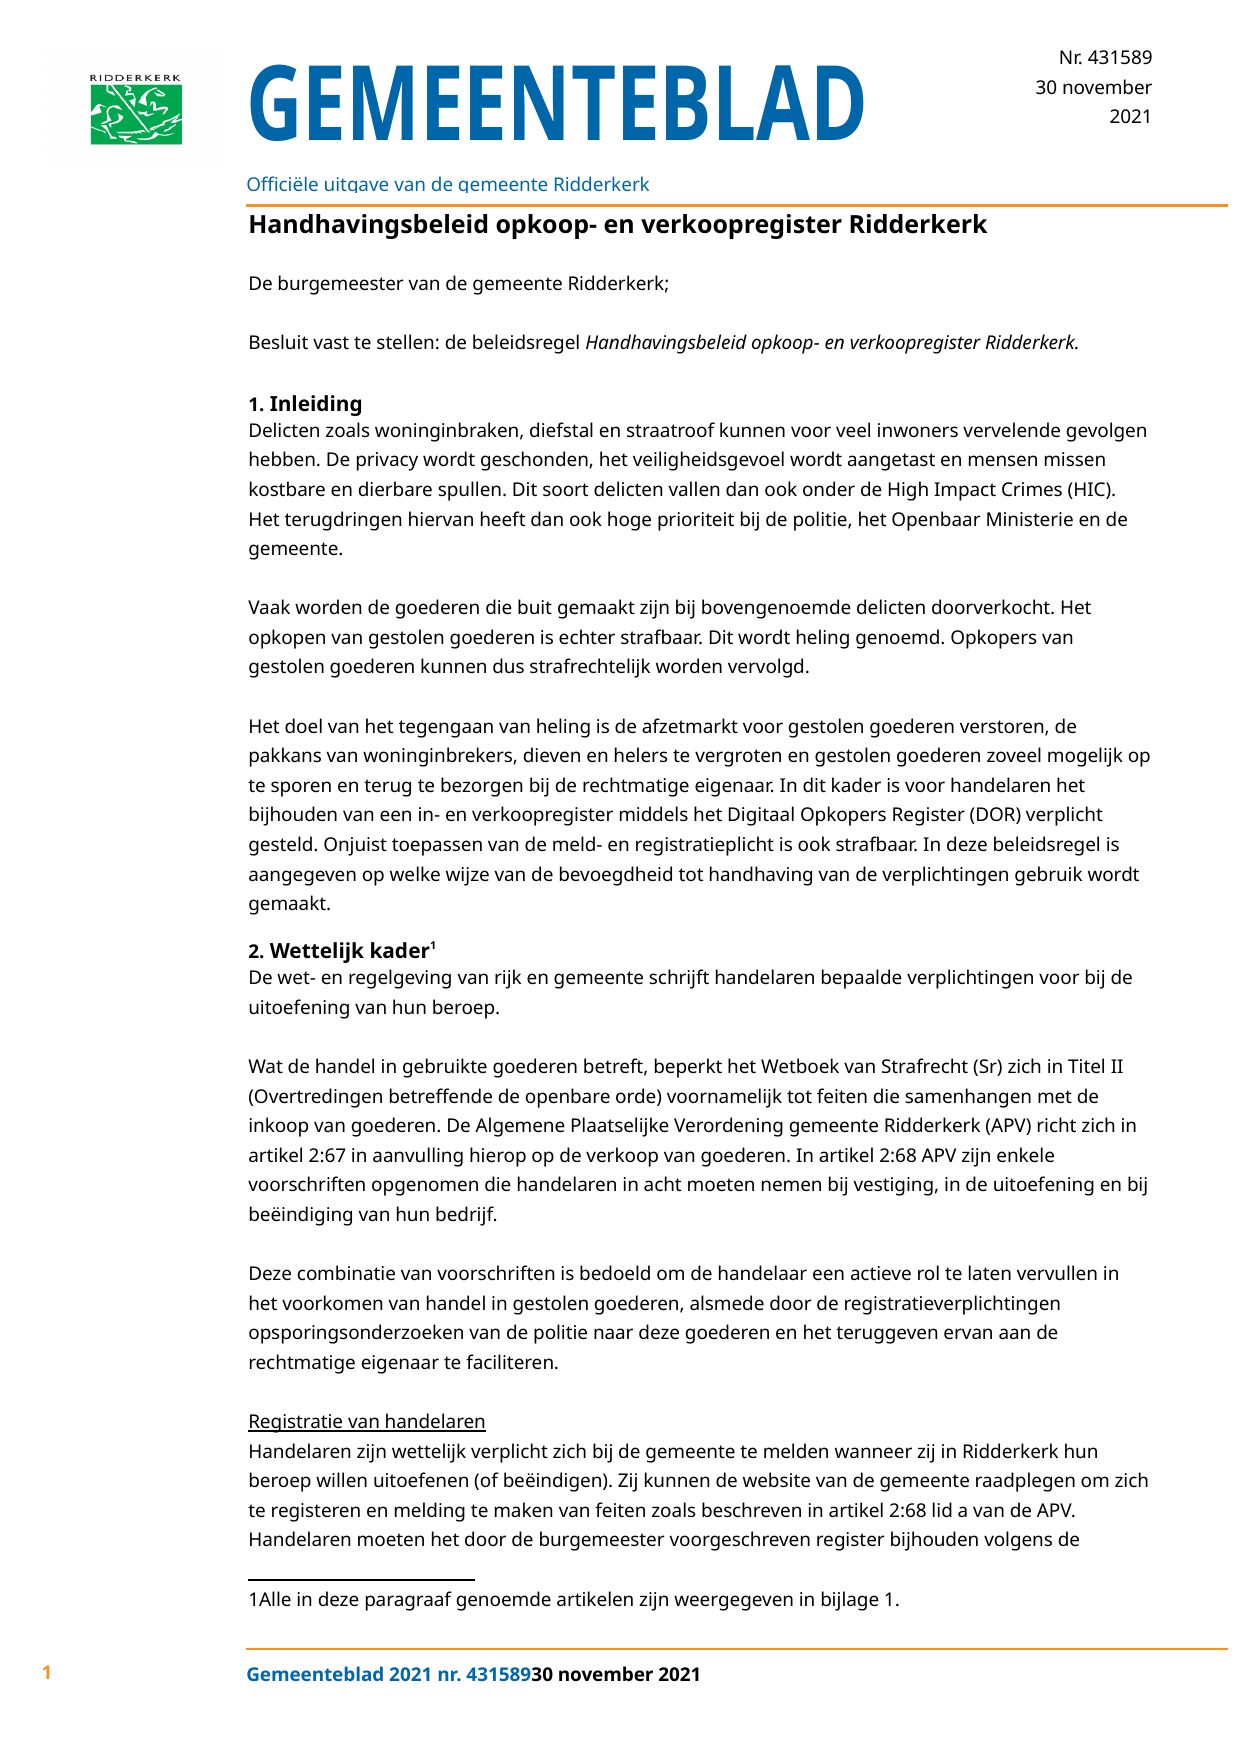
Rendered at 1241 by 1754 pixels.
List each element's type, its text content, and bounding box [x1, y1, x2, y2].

text Besluit vast te stellen: de beleidsregel Handhavingsbeleid opkoop- en verkoopregister Ridderkerk. [248, 329, 1152, 355]
text 1. Inleiding [248, 389, 1152, 417]
picture [41, 47, 231, 172]
text Wat de handel in gebruikte goederen betreft, beperkt het Wetboek van Strafrecht (Sr) zich in Titel II (Overtredingen betreffende de openbare orde) voornamelijk tot feiten die samenhangen met de inkoop van goederen. De Algemene Plaatselijke Verordening gemeente Ridderkerk (APV) richt zich in artikel 2:67 in aanvulling hierop op de verkoop van goederen. In artikel 2:68 APV zijn enkele voorschriften opgenomen die handelaren in acht moeten nemen bij vestiging, in de uitoefening en bij beëindiging van hun bedrijf. [248, 1053, 1152, 1227]
text De burgemeester van de gemeente Ridderkerk; [248, 270, 1152, 296]
text Deze combinatie van voorschriften is bedoeld om de handelaar een actieve rol te laten vervullen in het voorkomen van handel in gestolen goederen, alsmede door de registratieverplichtingen opsporingsonderzoeken van de politie naar deze goederen en het teruggeven ervan aan de rechtmatige eigenaar te faciliteren. [248, 1260, 1152, 1375]
text Registratie van handelaren [248, 1408, 1152, 1434]
text 2. Wettelijk kader [248, 936, 1152, 964]
text Alle in deze paragraaf genoemde artikelen zijn weergegeven in bijlage 1. [248, 1586, 1152, 1612]
text De wet- en regelgeving van rijk en gemeente schrijft handelaren bepaalde verplichtingen voor bij de uitoefening van hun beroep. [248, 964, 1152, 1020]
text Vaak worden de goederen die buit gemaakt zijn bij bovengenoemde delicten doorverkocht. Het opkopen van gestolen goederen is echter strafbaar. Dit wordt heling genoemd. Opkopers van gestolen goederen kunnen dus strafrechtelijk worden vervolgd. [248, 594, 1152, 679]
text Het doel van het tegengaan van heling is de afzetmarkt voor gestolen goederen verstoren, de pakkans van woninginbrekers, dieven en helers te vergroten en gestolen goederen zoveel mogelijk op te sporen en terug te bezorgen bij de rechtmatige eigenaar. In dit kader is voor handelaren het bijhouden van een in- en verkoopregister middels het Digitaal Opkopers Register (DOR) verplicht gesteld. Onjuist toepassen van de meld- en registratieplicht is ook strafbaar. In deze beleidsregel is aangegeven op welke wijze van de bevoegdheid tot handhaving van de verplichtingen gebruik wordt gemaakt. [248, 713, 1152, 916]
text Handelaren zijn wettelijk verplicht zich bij de gemeente te melden wanneer zij in Ridderkerk hun beroep willen uitoefenen (of beëindigen). Zij kunnen de website van de gemeente raadplegen om zich te registeren en melding te maken van feiten zoals beschreven in artikel 2:68 lid a van de APV. Handelaren moeten het door de burgemeester voorgeschreven register bijhouden volgens de [248, 1438, 1152, 1552]
text Handhavingsbeleid opkoop- en verkoopregister Ridderkerk [248, 207, 1152, 241]
text Delicten zoals woninginbraken, diefstal en straatroof kunnen voor veel inwoners vervelende gevolgen hebben. De privacy wordt geschonden, het veiligheidsgevoel wordt aangetast en mensen missen kostbare en dierbare spullen. Dit soort delicten vallen dan ook onder de High Impact Crimes (HIC). Het terugdringen hiervan heeft dan ook hoge prioriteit bij de politie, het Openbaar Ministerie en de gemeente. [248, 417, 1152, 561]
